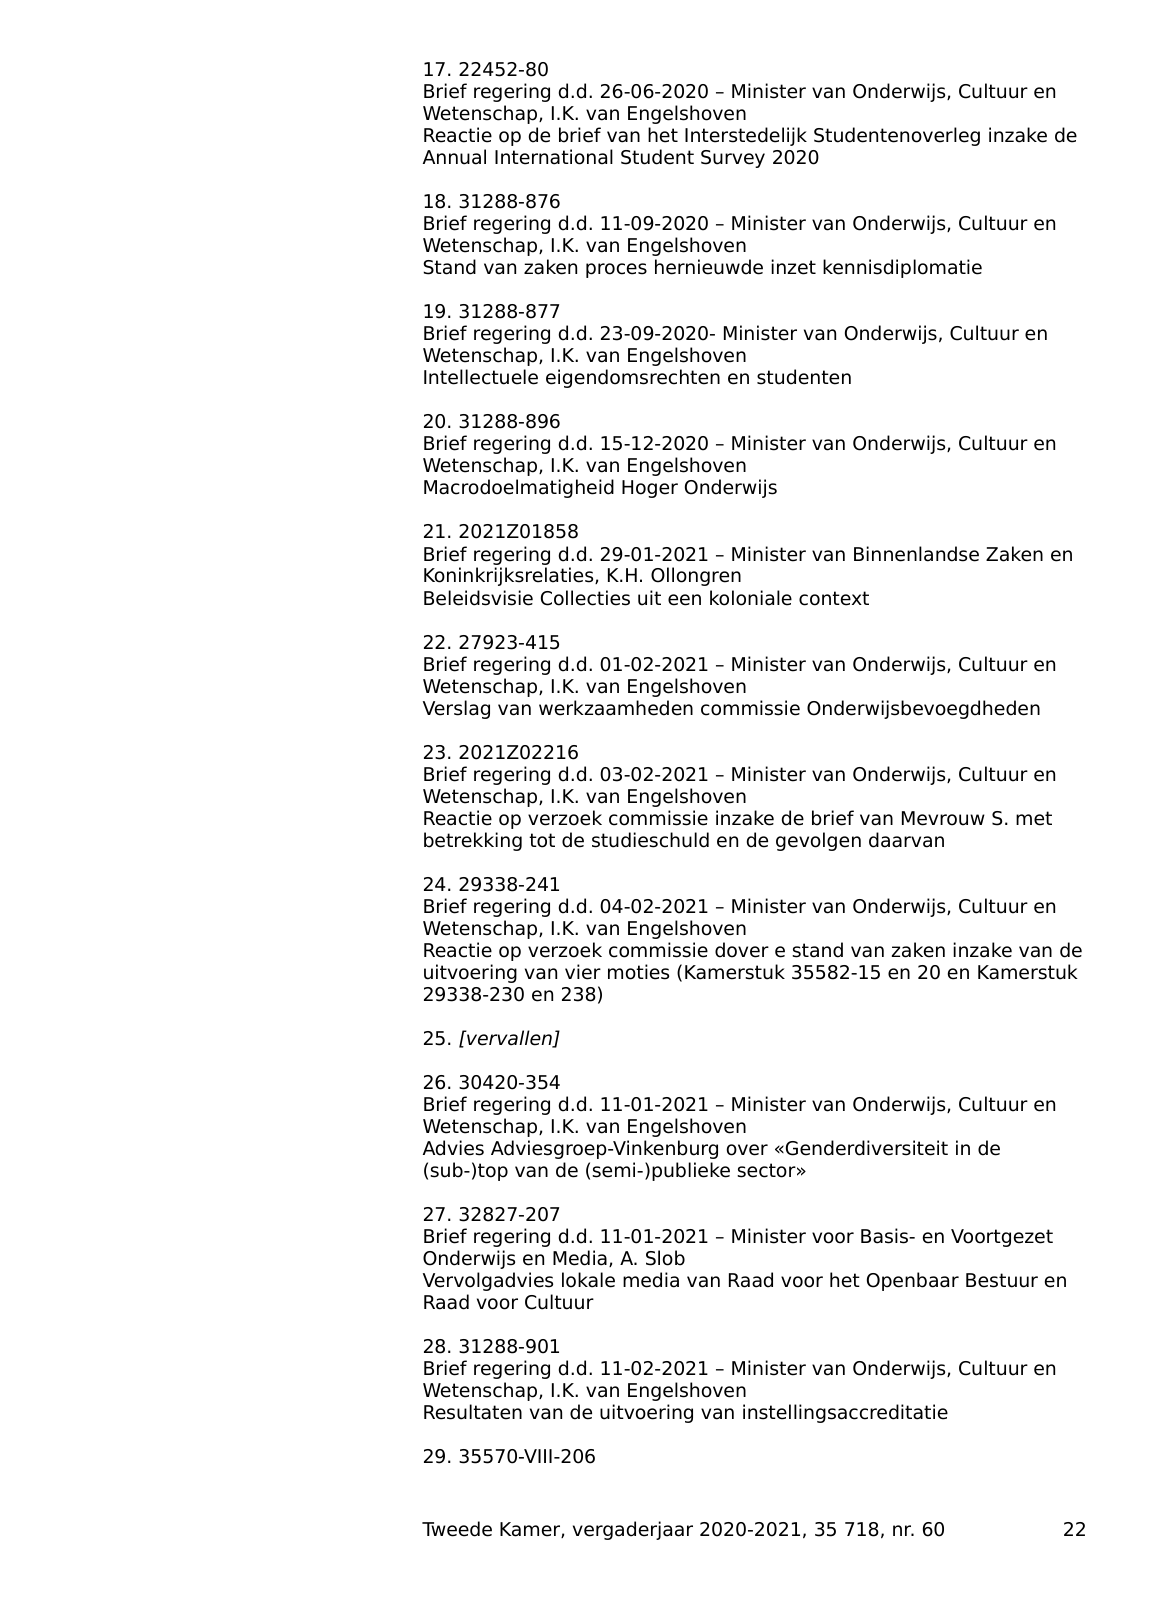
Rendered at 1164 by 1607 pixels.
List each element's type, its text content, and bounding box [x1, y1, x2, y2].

text 25. [vervallen] [422, 1028, 1087, 1050]
text Brief regering d.d. 03-02-2021 – Minister van Onderwijs, Cultuur en Wetenschap, I.K. van Engelshoven [422, 764, 1087, 808]
text Brief regering d.d. 11-01-2021 – Minister voor Basis- en Voortgezet Onderwijs en Media, A. Slob [422, 1226, 1087, 1270]
text Verslag van werkzaamheden commissie Onderwijsbevoegdheden [422, 697, 1087, 719]
text 24. 29338-241 [422, 874, 1087, 896]
text 26. 30420-354 [422, 1072, 1087, 1094]
text Stand van zaken proces hernieuwde inzet kennisdiplomatie [422, 257, 1087, 279]
text 21. 2021Z01858 [422, 521, 1087, 543]
text Brief regering d.d. 11-09-2020 – Minister van Onderwijs, Cultuur en Wetenschap, I.K. van Engelshoven [422, 213, 1087, 257]
text 19. 31288-877 [422, 301, 1087, 323]
text 29. 35570-VIII-206 [422, 1446, 1087, 1468]
text Macrodoelmatigheid Hoger Onderwijs [422, 477, 1087, 499]
text Brief regering d.d. 11-01-2021 – Minister van Onderwijs, Cultuur en Wetenschap, I.K. van Engelshoven [422, 1094, 1087, 1138]
text Brief regering d.d. 01-02-2021 – Minister van Onderwijs, Cultuur en Wetenschap, I.K. van Engelshoven [422, 653, 1087, 697]
text 20. 31288-896 [422, 411, 1087, 433]
text Intellectuele eigendomsrechten en studenten [422, 367, 1087, 389]
text Beleidsvisie Collecties uit een koloniale context [422, 587, 1087, 609]
text 23. 2021Z02216 [422, 742, 1087, 764]
text Reactie op de brief van het Interstedelijk Studentenoverleg inzake de Annual International Student Survey 2020 [422, 125, 1087, 169]
text 28. 31288-901 [422, 1336, 1087, 1358]
text Resultaten van de uitvoering van instellingsaccreditatie [422, 1402, 1087, 1424]
text 22. 27923-415 [422, 632, 1087, 653]
text Reactie op verzoek commissie dover e stand van zaken inzake van de uitvoering van vier moties (Kamerstuk 35582-15 en 20 en Kamerstuk 29338-230 en 238) [422, 940, 1087, 1006]
text Brief regering d.d. 15-12-2020 – Minister van Onderwijs, Cultuur en Wetenschap, I.K. van Engelshoven [422, 433, 1087, 477]
text Brief regering d.d. 29-01-2021 – Minister van Binnenlandse Zaken en Koninkrijksrelaties, K.H. Ollongren [422, 543, 1087, 587]
text 17. 22452-80 [422, 59, 1087, 81]
text Brief regering d.d. 04-02-2021 – Minister van Onderwijs, Cultuur en Wetenschap, I.K. van Engelshoven [422, 896, 1087, 940]
text Reactie op verzoek commissie inzake de brief van Mevrouw S. met betrekking tot de studieschuld en de gevolgen daarvan [422, 808, 1087, 852]
text Brief regering d.d. 23-09-2020- Minister van Onderwijs, Cultuur en Wetenschap, I.K. van Engelshoven [422, 323, 1087, 367]
text Vervolgadvies lokale media van Raad voor het Openbaar Bestuur en Raad voor Cultuur [422, 1270, 1087, 1314]
text Brief regering d.d. 26-06-2020 – Minister van Onderwijs, Cultuur en Wetenschap, I.K. van Engelshoven [422, 81, 1087, 125]
text 18. 31288-876 [422, 191, 1087, 213]
text Brief regering d.d. 11-02-2021 – Minister van Onderwijs, Cultuur en Wetenschap, I.K. van Engelshoven [422, 1358, 1087, 1402]
text Advies Adviesgroep-Vinkenburg over «Genderdiversiteit in de (sub-)top van de (semi-)publieke sector» [422, 1138, 1087, 1182]
text 27. 32827-207 [422, 1204, 1087, 1226]
